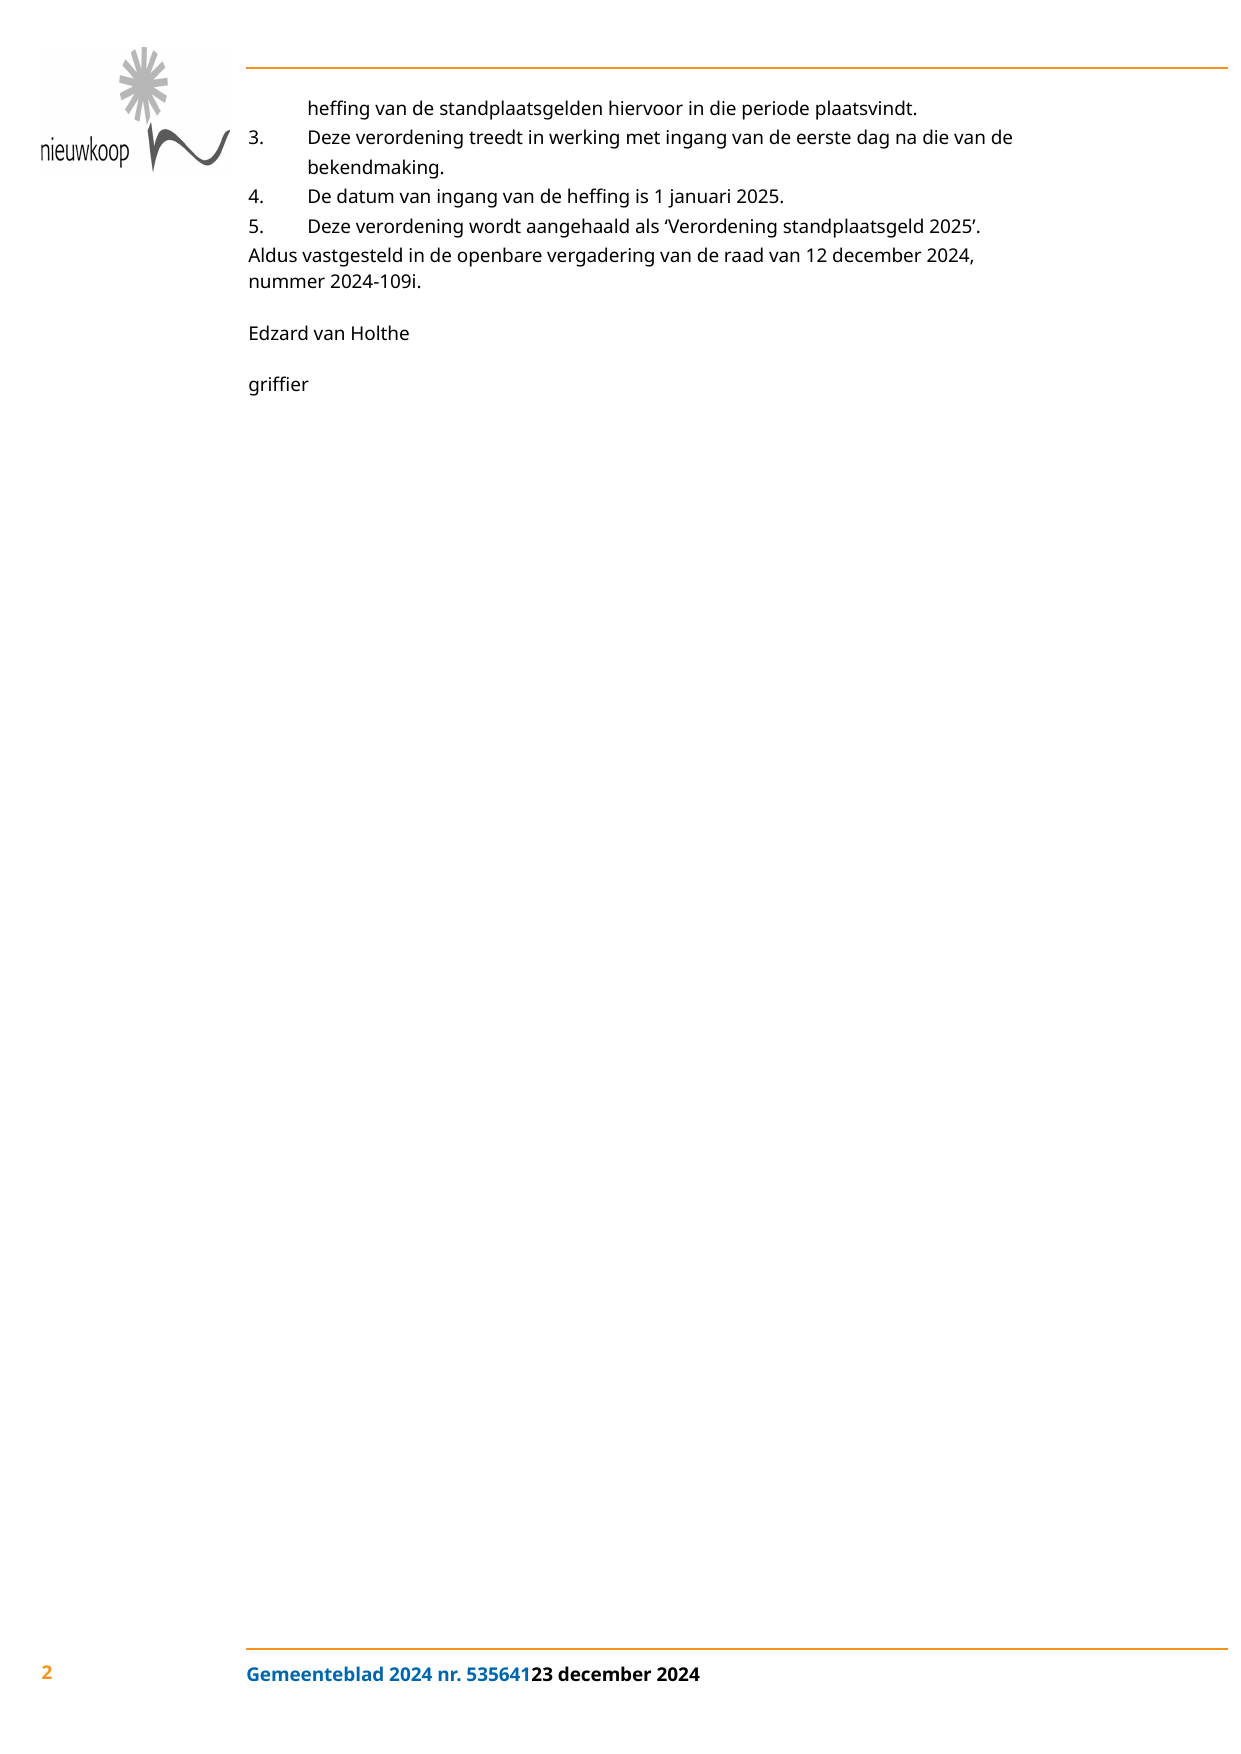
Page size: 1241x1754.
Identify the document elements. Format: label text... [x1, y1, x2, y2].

list heffing van de standplaatsgelden hiervoor in die periode plaatsvindt. [248, 95, 1152, 121]
text Aldus vastgesteld in de openbare vergadering van de raad van 12 december 2024, [248, 243, 1152, 268]
text griffier [248, 371, 1152, 397]
text Edzard van Holthe [248, 320, 1152, 346]
text nummer 2024-109i. [248, 268, 1152, 294]
list Deze verordening treedt in werking met ingang van de eerste dag na die van de bekendmaking. [248, 124, 1152, 180]
list De datum van ingang van de heffing is 1 januari 2025. [248, 183, 1152, 209]
list Deze verordening wordt aangehaald als ‘Verordening standplaatsgeld 2025’. [248, 213, 1152, 239]
picture [41, 47, 231, 172]
